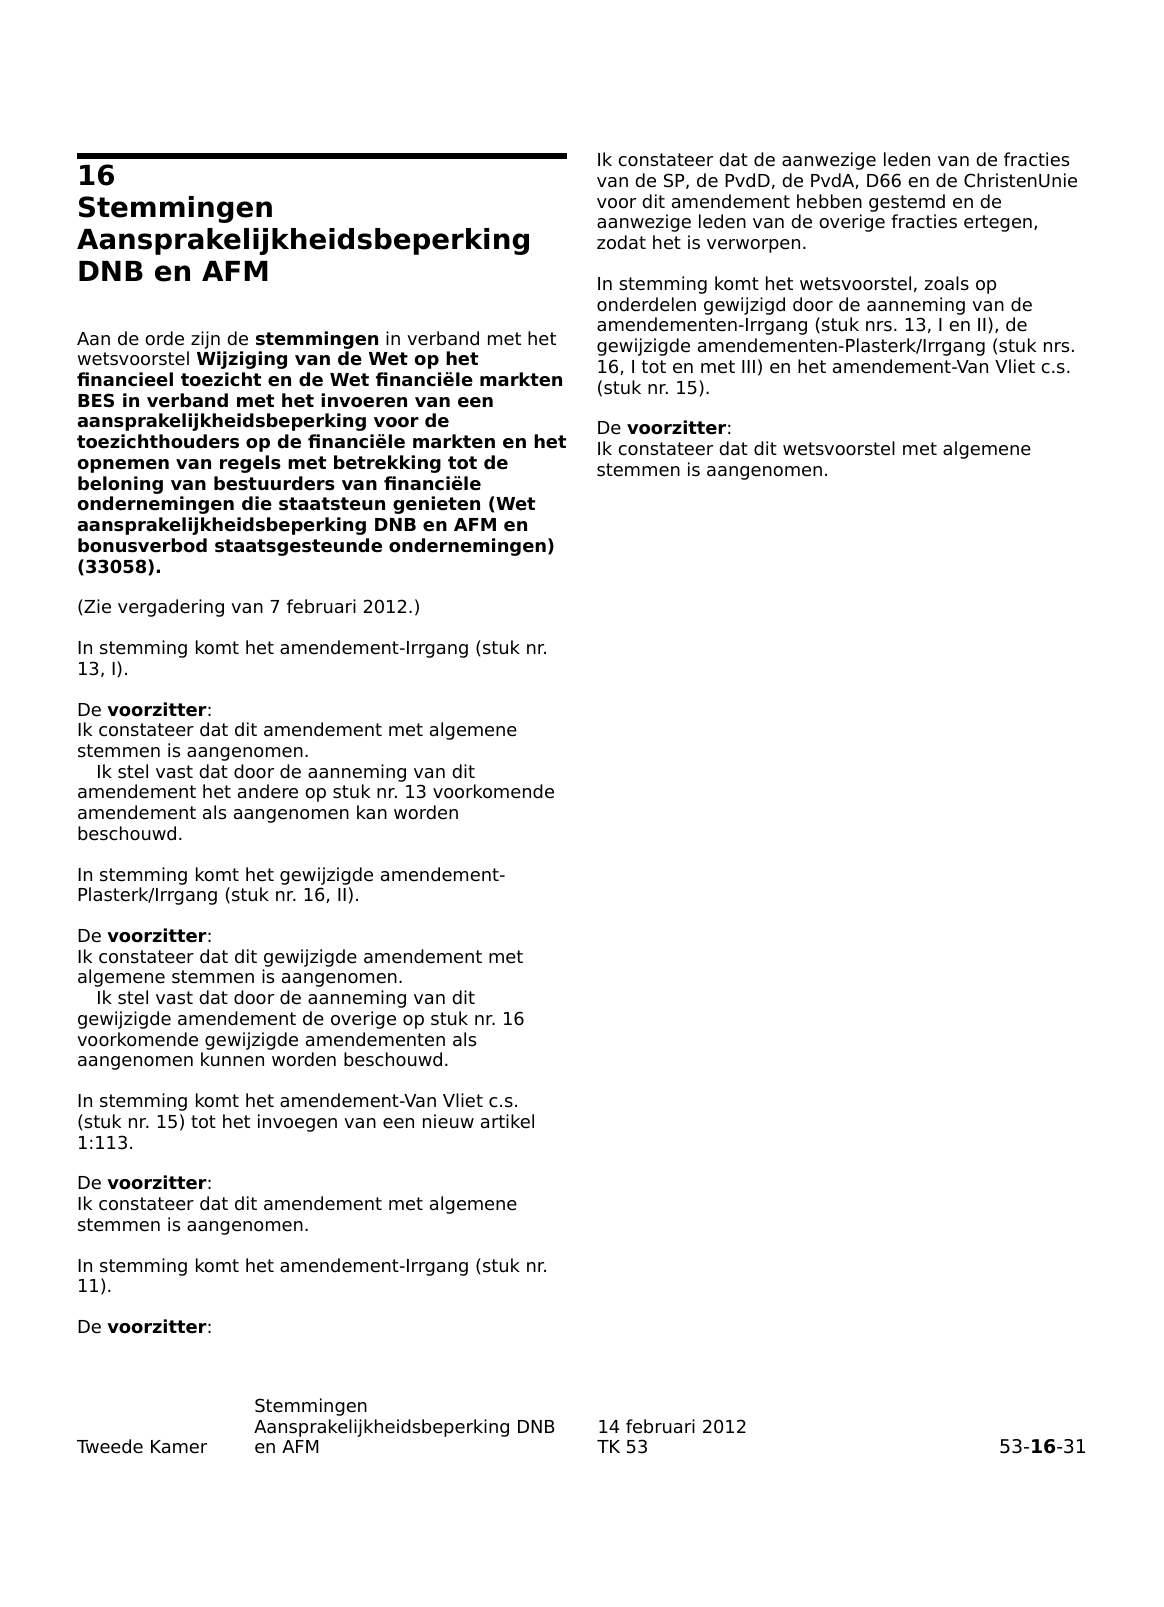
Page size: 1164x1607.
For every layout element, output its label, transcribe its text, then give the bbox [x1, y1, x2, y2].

text Ik constateer dat dit amendement met algemene stemmen is aangenomen. [77, 720, 567, 762]
text Aan de orde zijn de stemmingen in verband met het wetsvoorstel Wijziging van de Wet op het financieel toezicht en de Wet financiële markten BES in verband met het invoeren van een aansprakelijkheidsbeperking voor de toezichthouders op de financiële markten en het opnemen van regels met betrekking tot de beloning van bestuurders van financiële ondernemingen die staatsteun genieten (Wet aansprakelijkheidsbeperking DNB en AFM en bonusverbod staatsgesteunde ondernemingen) (33058). [77, 328, 567, 577]
text De voorzitter: [77, 926, 567, 947]
text De voorzitter: [77, 1173, 567, 1194]
text Ik constateer dat dit gewijzigde amendement met algemene stemmen is aangenomen. [77, 947, 567, 988]
text Ik constateer dat dit wetsvoorstel met algemene stemmen is aangenomen. [596, 439, 1087, 480]
text In stemming komt het amendement-Irrgang (stuk nr. 13, I). [77, 638, 567, 679]
text Ik constateer dat de aanwezige leden van de fracties van de SP, de PvdD, de PvdA, D66 en de ChristenUnie voor dit amendement hebben gestemd en de aanwezige leden van de overige fracties ertegen, zodat het is verworpen. [596, 150, 1087, 254]
text De voorzitter: [77, 1317, 567, 1338]
text De voorzitter: [596, 418, 1087, 439]
text In stemming komt het amendement-Irrgang (stuk nr. 11). [77, 1255, 567, 1297]
text Ik stel vast dat door de aanneming van dit gewijzigde amendement de overige op stuk nr. 16 voorkomende gewijzigde amendementen als aangenomen kunnen worden beschouwd. [77, 988, 567, 1071]
text In stemming komt het gewijzigde amendement-Plasterk/Irrgang (stuk nr. 16, II). [77, 864, 567, 906]
text In stemming komt het amendement-Van Vliet c.s. (stuk nr. 15) tot het invoegen van een nieuw artikel 1:113. [77, 1091, 567, 1153]
title 16 Stemmingen Aansprakelijkheidsbeperking DNB en AFM [77, 159, 567, 288]
text Ik stel vast dat door de aanneming van dit amendement het andere op stuk nr. 13 voorkomende amendement als aangenomen kan worden beschouwd. [77, 762, 567, 844]
text In stemming komt het wetsvoorstel, zoals op onderdelen gewijzigd door de aanneming van de amendementen-Irrgang (stuk nrs. 13, I en II), de gewijzigde amendementen-Plasterk/Irrgang (stuk nrs. 16, I tot en met III) en het amendement-Van Vliet c.s. (stuk nr. 15). [596, 274, 1087, 398]
text De voorzitter: [77, 699, 567, 720]
text Ik constateer dat dit amendement met algemene stemmen is aangenomen. [77, 1194, 567, 1235]
text (Zie vergadering van 7 februari 2012.) [77, 597, 567, 618]
